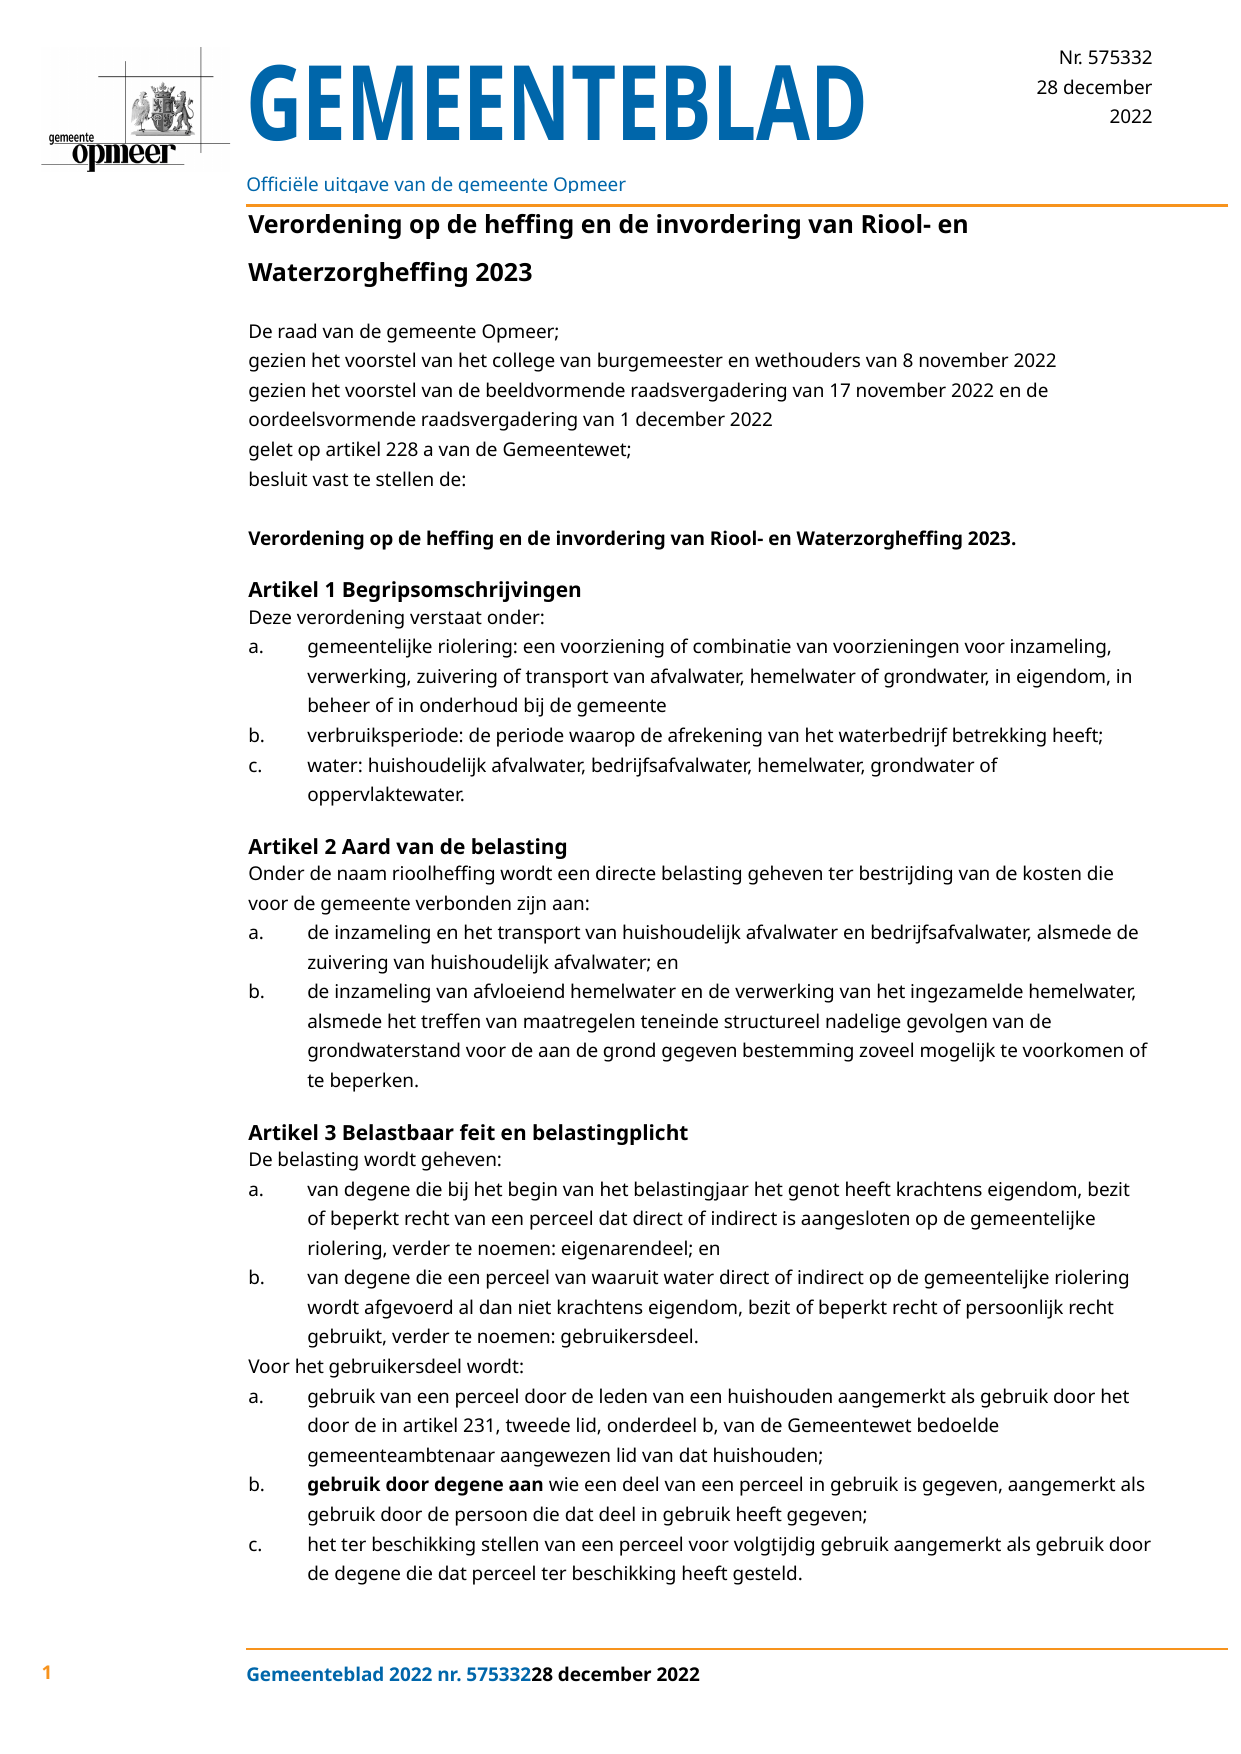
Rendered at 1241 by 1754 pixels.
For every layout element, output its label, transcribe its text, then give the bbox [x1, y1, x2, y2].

list gebruik door degene aan wie een deel van een perceel in gebruik is gegeven, aangemerkt als gebruik door de persoon die dat deel in gebruik heeft gegeven; [248, 1472, 1152, 1527]
list de inzameling van afvloeiend hemelwater en de verwerking van het ingezamelde hemelwater, alsmede het treffen van maatregelen teneinde structureel nadelige gevolgen van de grondwaterstand voor de aan de grond gegeven bestemming zoveel mogelijk te voorkomen of te beperken. [248, 978, 1152, 1093]
text Verordening op de heffing en de invordering van Riool- en Waterzorgheffing 2023 [248, 207, 1152, 288]
text Verordening op de heffing en de invordering van Riool- en Waterzorgheffing 2023. [248, 525, 1152, 551]
text Artikel 3 Belastbaar feit en belastingplicht [248, 1118, 1152, 1146]
text gelet op artikel 228 a van de Gemeentewet; [248, 436, 1152, 462]
text Voor het gebruikersdeel wordt: [248, 1353, 1152, 1379]
text Deze verordening verstaat onder: [248, 604, 1152, 629]
list gebruik van een perceel door de leden van een huishouden aangemerkt als gebruik door het door de in artikel 231, tweede lid, onderdeel b, van de Gemeentewet bedoelde gemeenteambtenaar aangewezen lid van dat huishouden; [248, 1383, 1152, 1468]
picture [41, 47, 231, 172]
text De belasting wordt geheven: [248, 1146, 1152, 1172]
list het ter beschikking stellen van een perceel voor volgtijdig gebruik aangemerkt als gebruik door de degene die dat perceel ter beschikking heeft gesteld. [248, 1531, 1152, 1586]
text gezien het voorstel van de beeldvormende raadsvergadering van 17 november 2022 en de oordeelsvormende raadsvergadering van 1 december 2022 [248, 377, 1152, 432]
text De raad van de gemeente Opmeer; [248, 318, 1152, 344]
text Artikel 2 Aard van de belasting [248, 832, 1152, 860]
list gemeentelijke riolering: een voorziening of combinatie van voorzieningen voor inzameling, verwerking, zuivering of transport van afvalwater, hemelwater of grondwater, in eigendom, in beheer of in onderhoud bij de gemeente [248, 633, 1152, 718]
text Artikel 1 Begripsomschrijvingen [248, 575, 1152, 604]
text besluit vast te stellen de: [248, 466, 1152, 492]
list water: huishoudelijk afvalwater, bedrijfsafvalwater, hemelwater, grondwater of oppervlaktewater. [248, 752, 1152, 807]
list van degene die bij het begin van het belastingjaar het genot heeft krachtens eigendom, bezit of beperkt recht van een perceel dat direct of indirect is aangesloten op de gemeentelijke riolering, verder te noemen: eigenarendeel; en [248, 1176, 1152, 1261]
text Onder de naam rioolheffing wordt een directe belasting geheven ter bestrijding van de kosten die voor de gemeente verbonden zijn aan: [248, 860, 1152, 916]
text gezien het voorstel van het college van burgemeester en wethouders van 8 november 2022 [248, 347, 1152, 373]
list verbruiksperiode: de periode waarop de afrekening van het waterbedrijf betrekking heeft; [248, 722, 1152, 748]
list van degene die een perceel van waaruit water direct of indirect op de gemeentelijke riolering wordt afgevoerd al dan niet krachtens eigendom, bezit of beperkt recht of persoonlijk recht gebruikt, verder te noemen: gebruikersdeel. [248, 1264, 1152, 1349]
list de inzameling en het transport van huishoudelijk afvalwater en bedrijfsafvalwater, alsmede de zuivering van huishoudelijk afvalwater; en [248, 919, 1152, 975]
